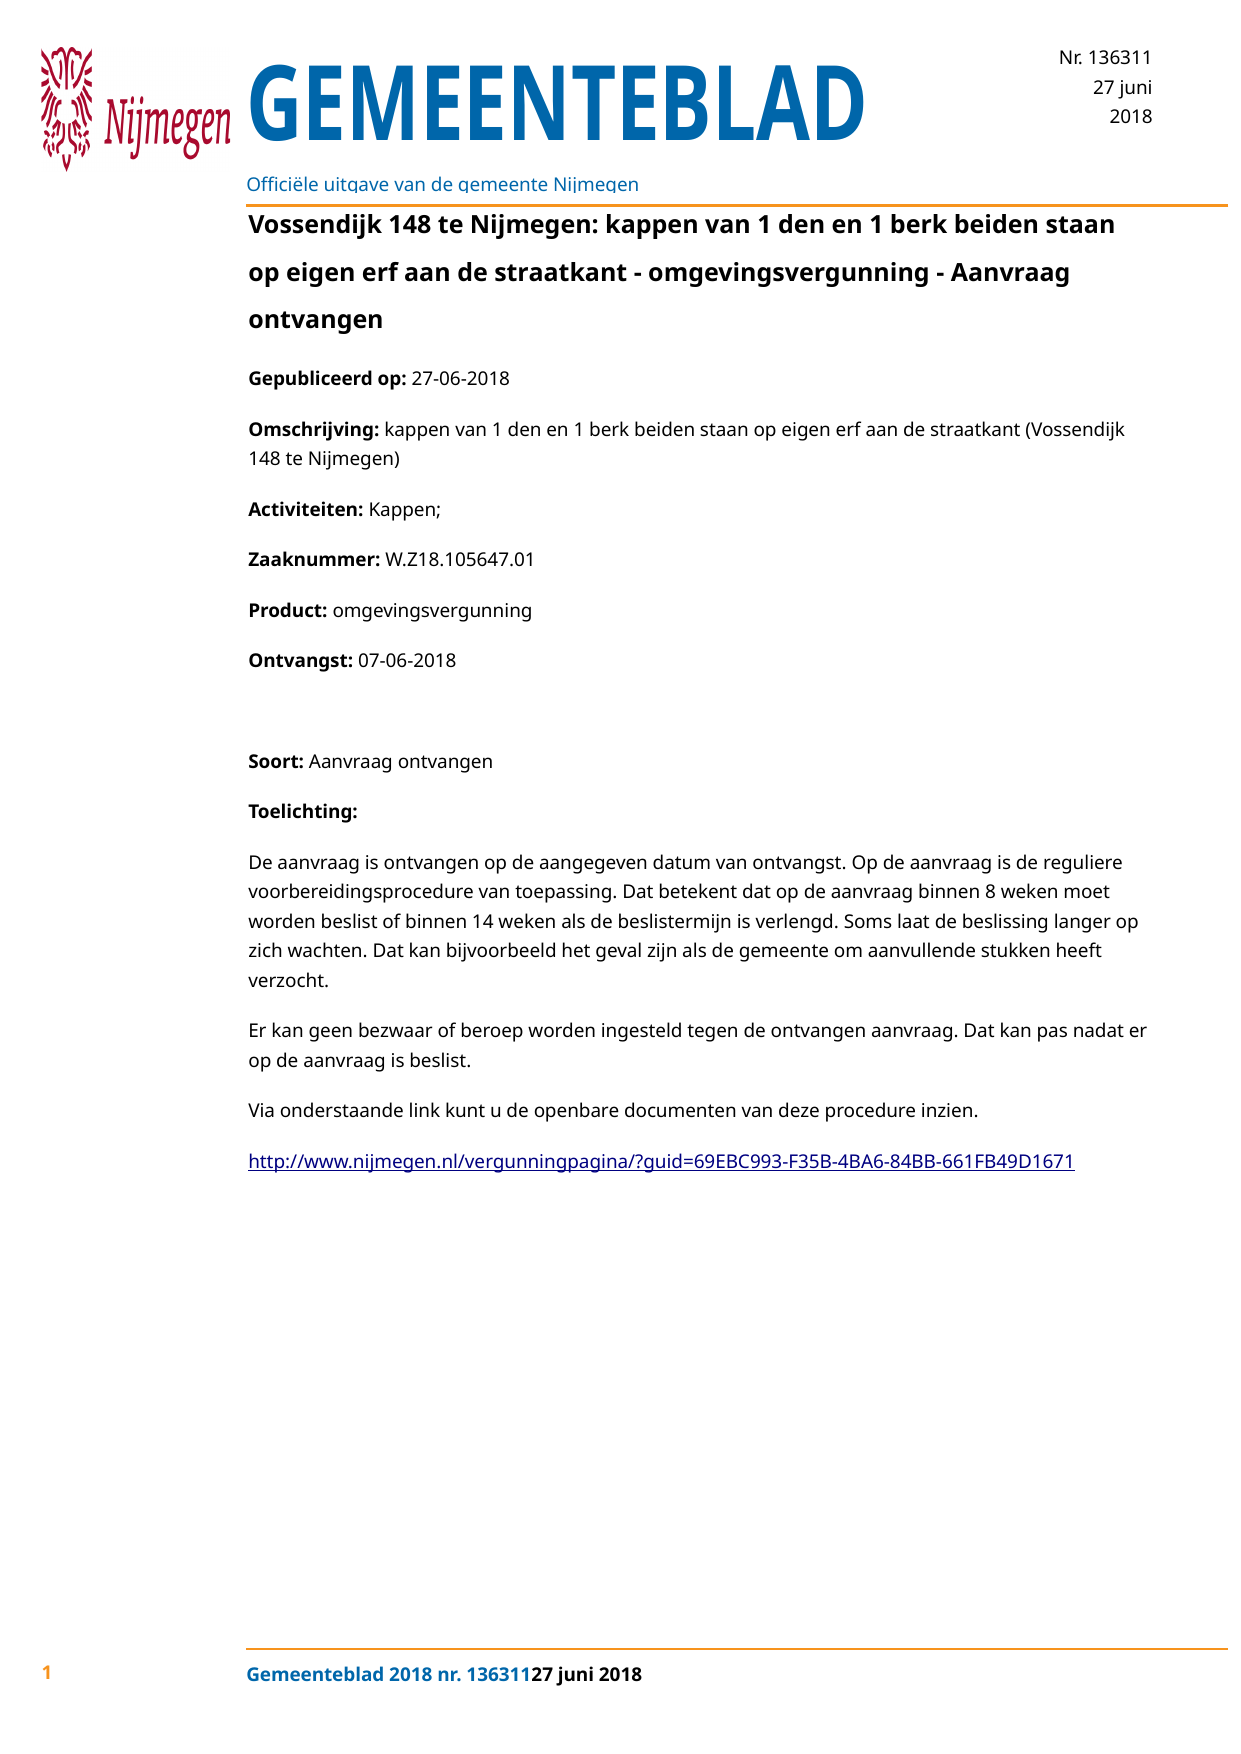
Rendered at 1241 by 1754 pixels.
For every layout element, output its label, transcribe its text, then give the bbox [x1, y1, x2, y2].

text Gepubliceerd op: 27-06-2018 [248, 366, 1152, 391]
text Zaaknummer: W.Z18.105647.01 [248, 546, 1152, 572]
text Ontvangst: 07-06-2018 [248, 647, 1152, 673]
text Via onderstaande link kunt u de openbare documenten van deze procedure inzien. [248, 1098, 1152, 1123]
text Toelichting: [248, 798, 1152, 824]
picture [41, 47, 231, 172]
text Product: omgevingsvergunning [248, 597, 1152, 622]
text Omschrijving: kappen van 1 den en 1 berk beiden staan op eigen erf aan de straatkant (Vossendijk 148 te Nijmegen) [248, 416, 1152, 471]
text Activiteiten: Kappen; [248, 496, 1152, 522]
text Vossendijk 148 te Nijmegen: kappen van 1 den en 1 berk beiden staan op eigen erf aan de straatkant - omgevingsvergunning - Aanvraag ontvangen [248, 207, 1152, 336]
text Soort: Aanvraag ontvangen [248, 748, 1152, 774]
text http://www.nijmegen.nl/vergunningpagina/?guid=69EBC993-F35B-4BA6-84BB-661FB49D1671 [248, 1148, 1152, 1174]
text Er kan geen bezwaar of beroep worden ingesteld tegen de ontvangen aanvraag. Dat kan pas nadat er op de aanvraag is beslist. [248, 1018, 1152, 1073]
text De aanvraag is ontvangen op de aangegeven datum van ontvangst. Op de aanvraag is de reguliere voorbereidingsprocedure van toepassing. Dat betekent dat op de aanvraag binnen 8 weken moet worden beslist of binnen 14 weken als de beslistermijn is verlengd. Soms laat de beslissing langer op zich wachten. Dat kan bijvoorbeeld het geval zijn als de gemeente om aanvullende stukken heeft verzocht. [248, 849, 1152, 993]
